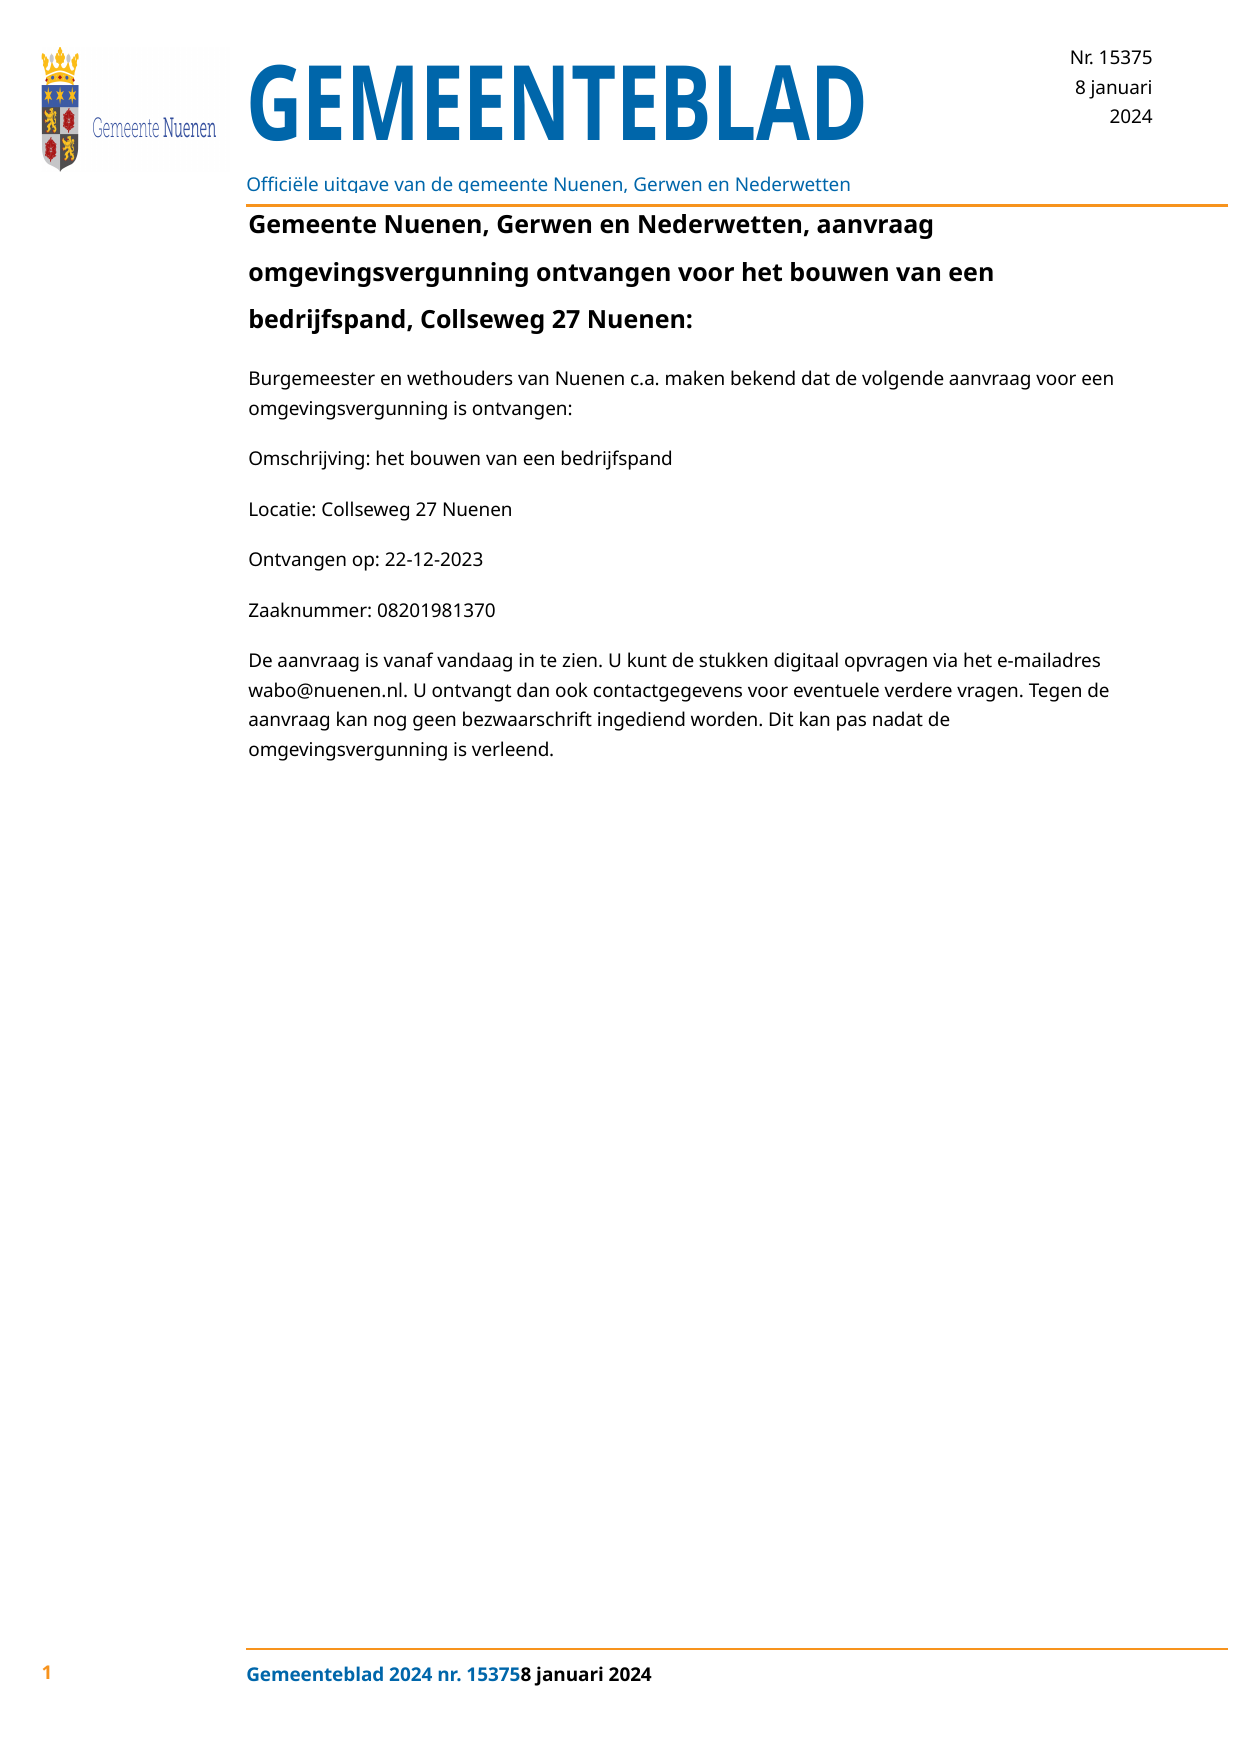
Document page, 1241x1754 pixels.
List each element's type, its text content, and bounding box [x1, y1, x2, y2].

text Zaaknummer: 08201981370 [248, 597, 1152, 622]
text Gemeente Nuenen, Gerwen en Nederwetten, aanvraag omgevingsvergunning ontvangen voor het bouwen van een bedrijfspand, Collseweg 27 Nuenen: [248, 207, 1152, 336]
picture [41, 47, 231, 172]
text De aanvraag is vanaf vandaag in te zien. U kunt de stukken digitaal opvragen via het e-mailadres wabo@nuenen.nl. U ontvangt dan ook contactgegevens voor eventuele verdere vragen. Tegen de aanvraag kan nog geen bezwaarschrift ingediend worden. Dit kan pas nadat de omgevingsvergunning is verleend. [248, 647, 1152, 762]
text Burgemeester en wethouders van Nuenen c.a. maken bekend dat de volgende aanvraag voor een omgevingsvergunning is ontvangen: [248, 366, 1152, 421]
text Omschrijving: het bouwen van een bedrijfspand [248, 446, 1152, 471]
text Ontvangen op: 22-12-2023 [248, 546, 1152, 572]
text Locatie: Collseweg 27 Nuenen [248, 496, 1152, 522]
